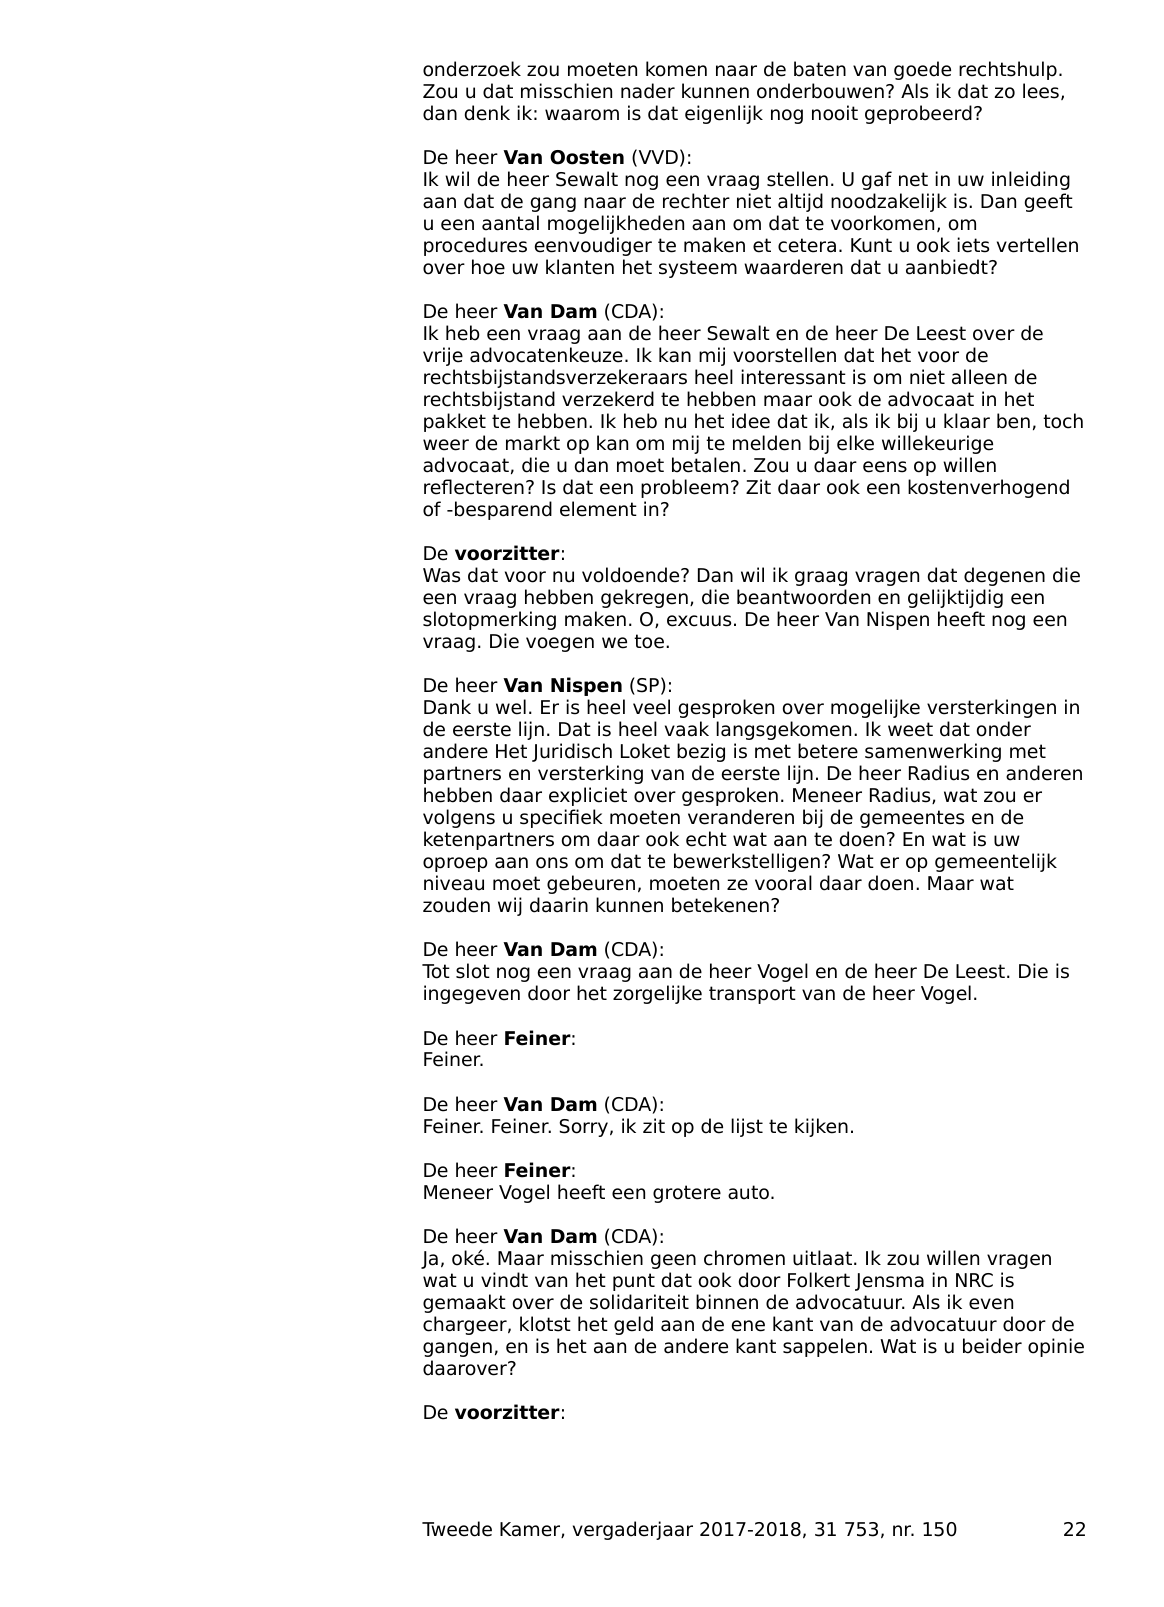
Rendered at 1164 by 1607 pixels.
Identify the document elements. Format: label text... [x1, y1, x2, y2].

text Feiner. Feiner. Sorry, ik zit op de lijst te kijken. [422, 1116, 1087, 1137]
text De voorzitter: [422, 543, 1087, 565]
text Ja, oké. Maar misschien geen chromen uitlaat. Ik zou willen vragen wat u vindt van het punt dat ook door Folkert Jensma in NRC is gemaakt over de solidariteit binnen de advocatuur. Als ik even chargeer, klotst het geld aan de ene kant van de advocatuur door de gangen, en is het aan de andere kant sappelen. Wat is u beider opinie daarover? [422, 1248, 1087, 1380]
text Ik wil de heer Sewalt nog een vraag stellen. U gaf net in uw inleiding aan dat de gang naar de rechter niet altijd noodzakelijk is. Dan geeft u een aantal mogelijkheden aan om dat te voorkomen, om procedures eenvoudiger te maken et cetera. Kunt u ook iets vertellen over hoe uw klanten het systeem waarderen dat u aanbiedt? [422, 169, 1087, 279]
text onderzoek zou moeten komen naar de baten van goede rechtshulp. Zou u dat misschien nader kunnen onderbouwen? Als ik dat zo lees, dan denk ik: waarom is dat eigenlijk nog nooit geprobeerd? [422, 59, 1087, 125]
text De heer Van Dam (CDA): [422, 1093, 1087, 1116]
text De heer Feiner: [422, 1027, 1087, 1049]
text De voorzitter: [422, 1402, 1087, 1424]
text Was dat voor nu voldoende? Dan wil ik graag vragen dat degenen die een vraag hebben gekregen, die beantwoorden en gelijktijdig een slotopmerking maken. O, excuus. De heer Van Nispen heeft nog een vraag. Die voegen we toe. [422, 565, 1087, 653]
text Meneer Vogel heeft een grotere auto. [422, 1182, 1087, 1204]
text De heer Feiner: [422, 1160, 1087, 1182]
text Dank u wel. Er is heel veel gesproken over mogelijke versterkingen in de eerste lijn. Dat is heel vaak langsgekomen. Ik weet dat onder andere Het Juridisch Loket bezig is met betere samenwerking met partners en versterking van de eerste lijn. De heer Radius en anderen hebben daar expliciet over gesproken. Meneer Radius, wat zou er volgens u specifiek moeten veranderen bij de gemeentes en de ketenpartners om daar ook echt wat aan te doen? En wat is uw oproep aan ons om dat te bewerkstelligen? Wat er op gemeentelijk niveau moet gebeuren, moeten ze vooral daar doen. Maar wat zouden wij daarin kunnen betekenen? [422, 697, 1087, 917]
text De heer Van Dam (CDA): [422, 1226, 1087, 1248]
text De heer Van Dam (CDA): [422, 301, 1087, 323]
text De heer Van Dam (CDA): [422, 939, 1087, 961]
text Ik heb een vraag aan de heer Sewalt en de heer De Leest over de vrije advocatenkeuze. Ik kan mij voorstellen dat het voor de rechtsbijstandsverzekeraars heel interessant is om niet alleen de rechtsbijstand verzekerd te hebben maar ook de advocaat in het pakket te hebben. Ik heb nu het idee dat ik, als ik bij u klaar ben, toch weer de markt op kan om mij te melden bij elke willekeurige advocaat, die u dan moet betalen. Zou u daar eens op willen reflecteren? Is dat een probleem? Zit daar ook een kostenverhogend of -besparend element in? [422, 323, 1087, 521]
text De heer Van Nispen (SP): [422, 675, 1087, 697]
text De heer Van Oosten (VVD): [422, 147, 1087, 169]
text Feiner. [422, 1049, 1087, 1071]
text Tot slot nog een vraag aan de heer Vogel en de heer De Leest. Die is ingegeven door het zorgelijke transport van de heer Vogel. [422, 961, 1087, 1005]
